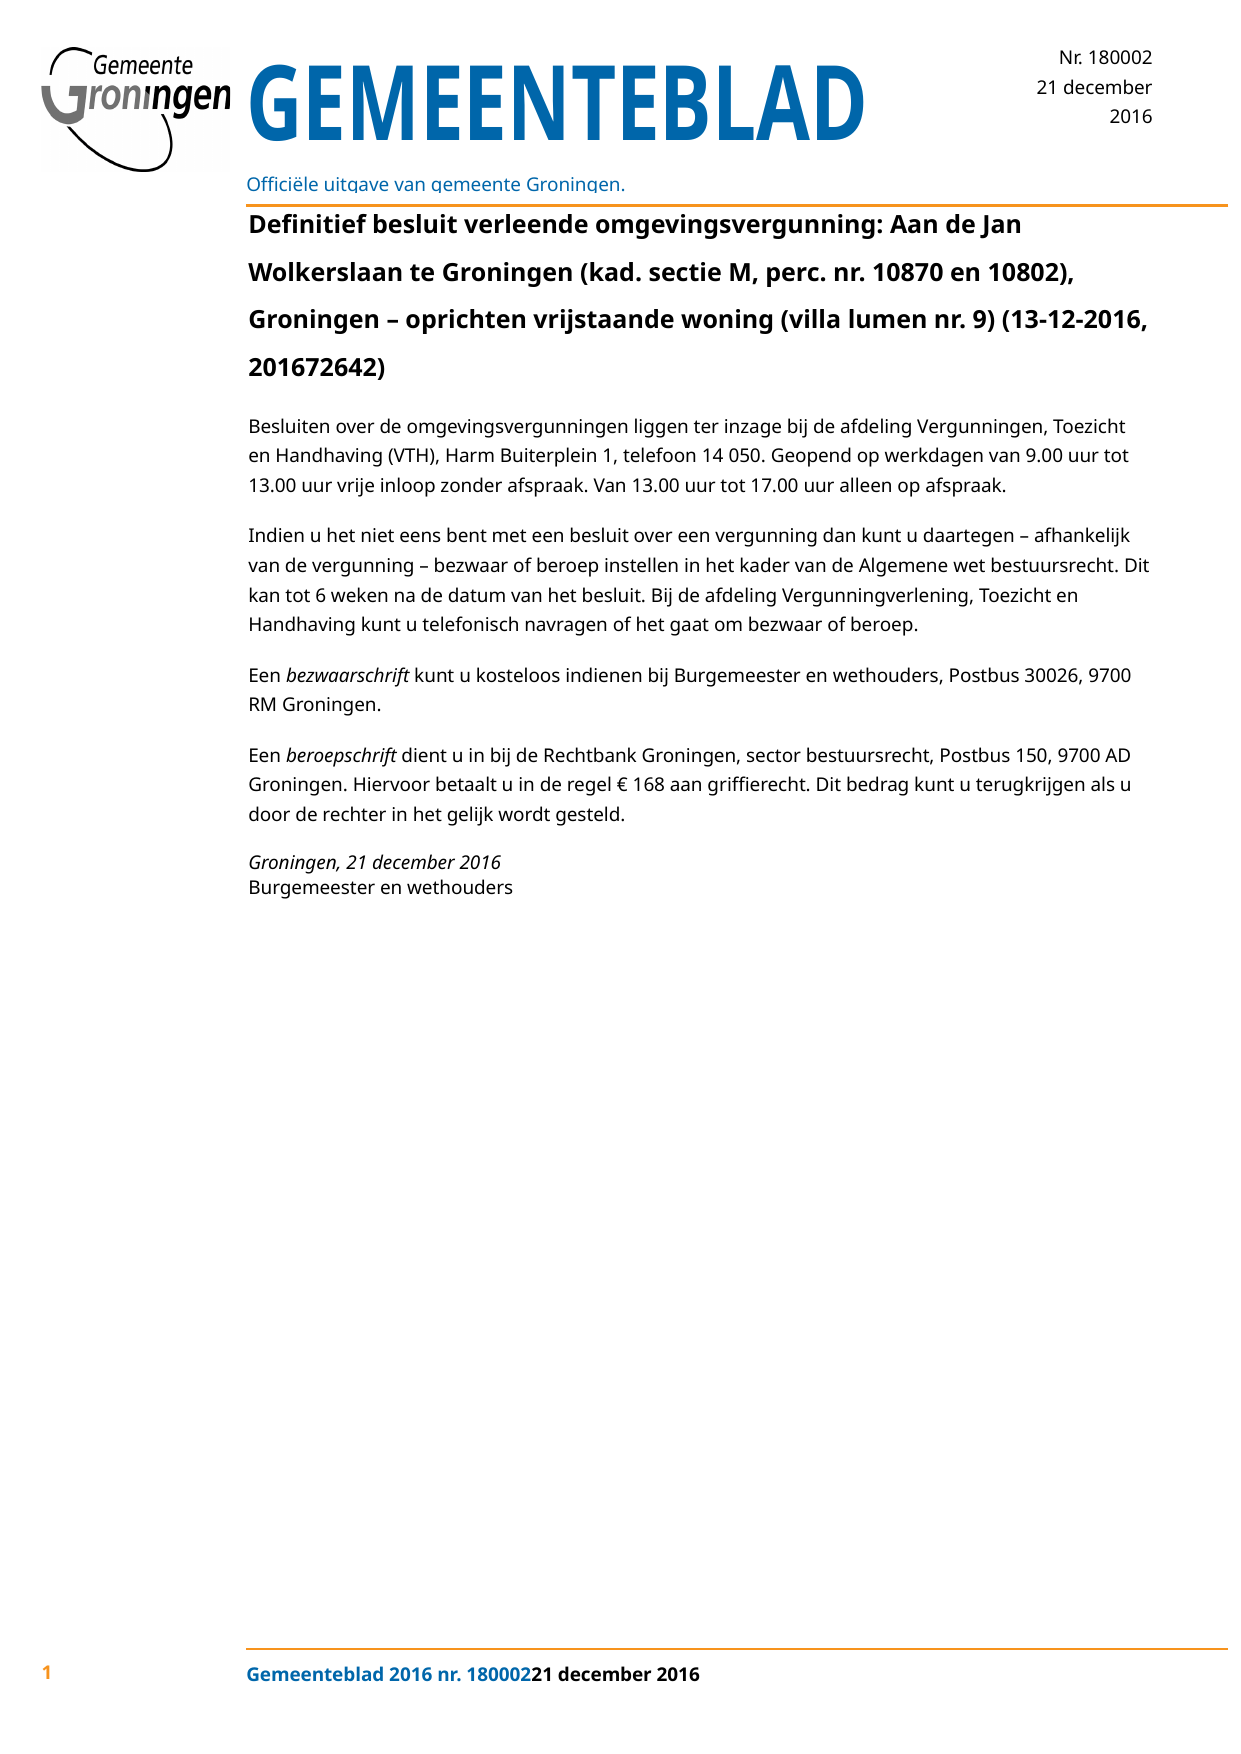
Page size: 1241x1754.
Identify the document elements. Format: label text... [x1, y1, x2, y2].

text Een bezwaarschrift kunt u kosteloos indienen bij Burgemeester en wethouders, Postbus 30026, 9700 RM Groningen. [248, 662, 1152, 717]
text Indien u het niet eens bent met een besluit over een vergunning dan kunt u daartegen – afhankelijk van de vergunning – bezwaar of beroep instellen in het kader van de Algemene wet bestuursrecht. Dit kan tot 6 weken na de datum van het besluit. Bij de afdeling Vergunningverlening, Toezicht en Handhaving kunt u telefonisch navragen of het gaat om bezwaar of beroep. [248, 523, 1152, 637]
text Definitief besluit verleende omgevingsvergunning: Aan de Jan Wolkerslaan te Groningen (kad. sectie M, perc. nr. 10870 en 10802), Groningen – oprichten vrijstaande woning (villa lumen nr. 9) (13-12-2016, 201672642) [248, 207, 1152, 384]
text Een beroepschrift dient u in bij de Rechtbank Groningen, sector bestuursrecht, Postbus 150, 9700 AD Groningen. Hiervoor betaalt u in de regel € 168 aan griffierecht. Dit bedrag kunt u terugkrijgen als u door de rechter in het gelijk wordt gesteld. [248, 742, 1152, 827]
text Groningen, 21 december 2016 [248, 849, 1152, 874]
picture [41, 47, 231, 172]
text Besluiten over de omgevingsvergunningen liggen ter inzage bij de afdeling Vergunningen, Toezicht en Handhaving (VTH), Harm Buiterplein 1, telefoon 14 050. Geopend op werkdagen van 9.00 uur tot 13.00 uur vrije inloop zonder afspraak. Van 13.00 uur tot 17.00 uur alleen op afspraak. [248, 413, 1152, 498]
text Burgemeester en wethouders [248, 874, 1152, 900]
